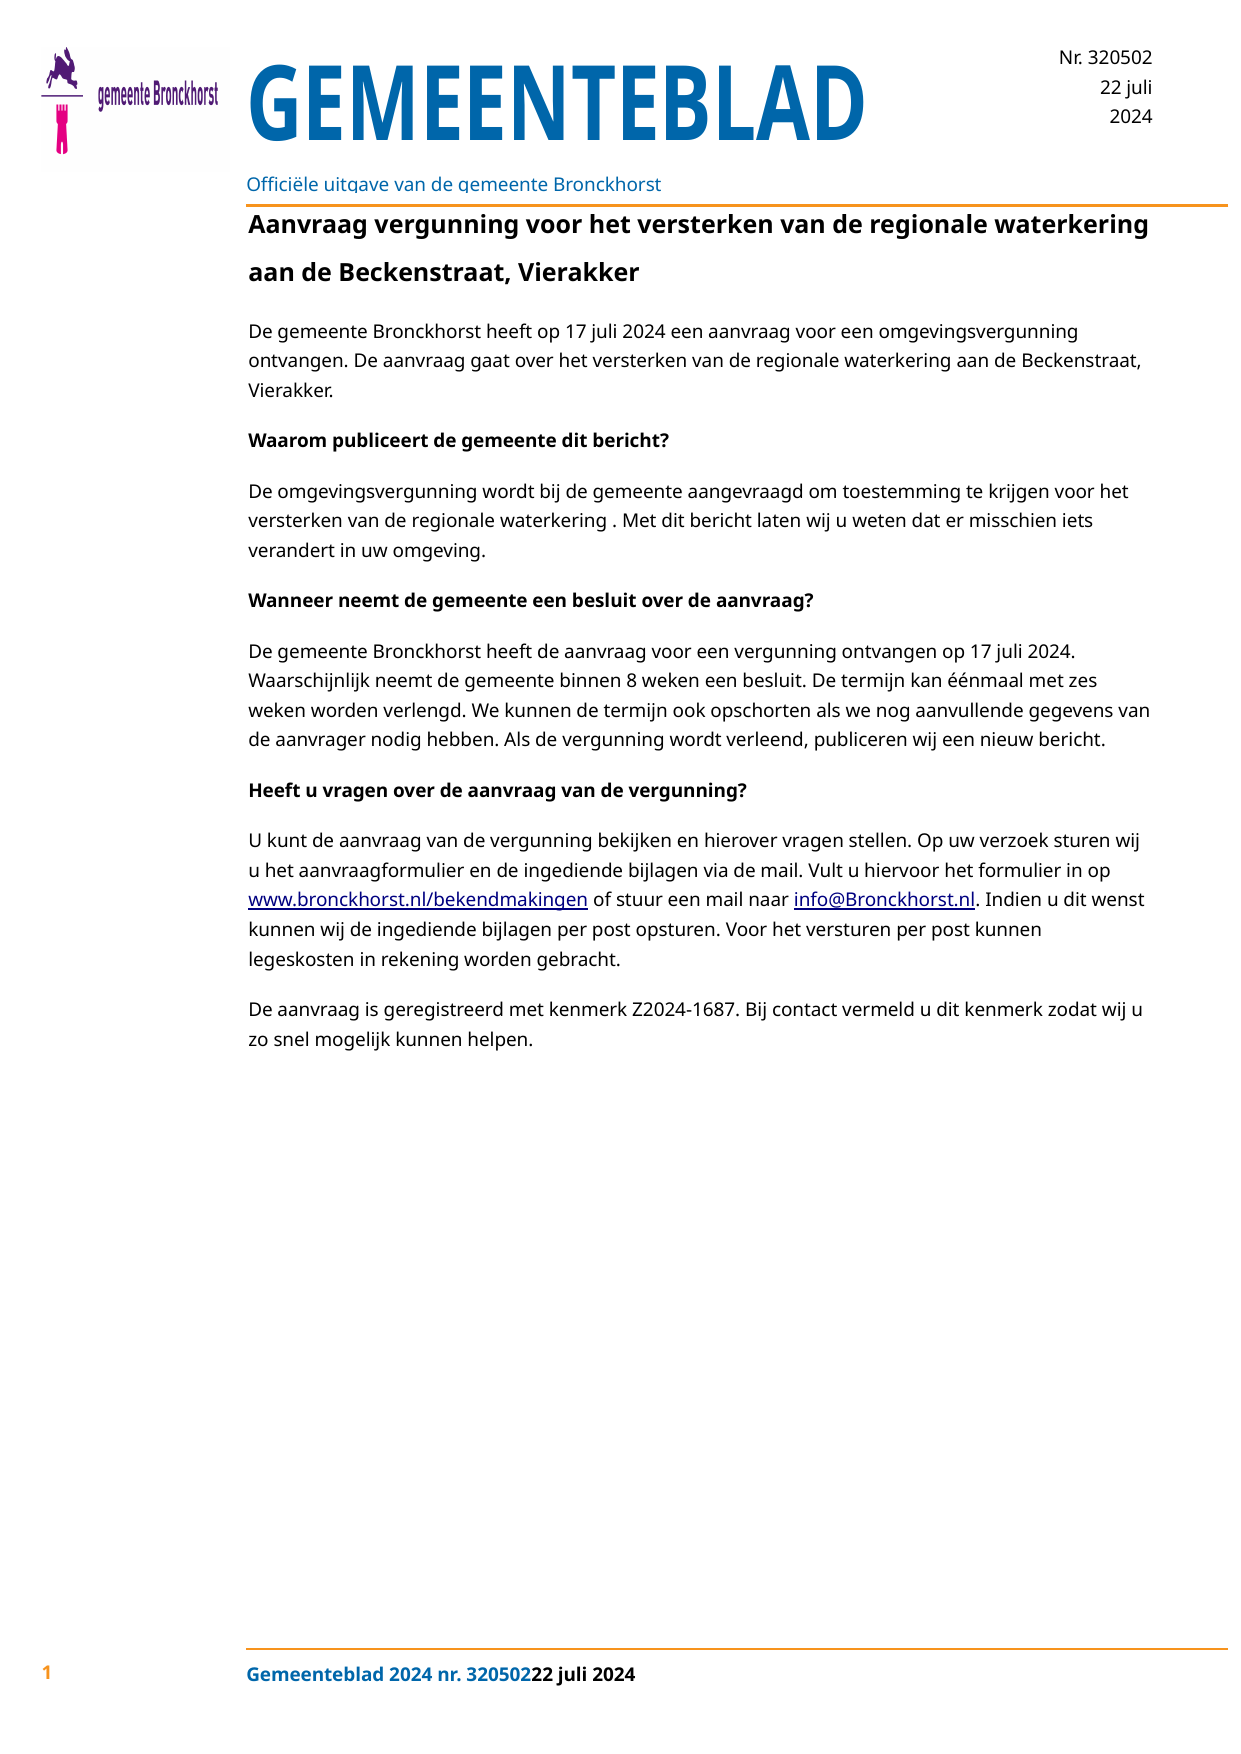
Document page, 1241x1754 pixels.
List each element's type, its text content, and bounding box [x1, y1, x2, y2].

text Heeft u vragen over de aanvraag van de vergunning? [248, 777, 1152, 803]
text De omgevingsvergunning wordt bij de gemeente aangevraagd om toestemming te krijgen voor het versterken van de regionale waterkering . Met dit bericht laten wij u weten dat er misschien iets verandert in uw omgeving. [248, 478, 1152, 563]
text De gemeente Bronckhorst heeft de aanvraag voor een vergunning ontvangen op 17 juli 2024. Waarschijnlijk neemt de gemeente binnen 8 weken een besluit. De termijn kan éénmaal met zes weken worden verlengd. We kunnen de termijn ook opschorten als we nog aanvullende gegevens van de aanvrager nodig hebben. Als de vergunning wordt verleend, publiceren wij een nieuw bericht. [248, 638, 1152, 752]
text Waarom publiceert de gemeente dit bericht? [248, 427, 1152, 453]
text U kunt de aanvraag van de vergunning bekijken en hierover vragen stellen. Op uw verzoek sturen wij u het aanvraagformulier en de ingediende bijlagen via de mail. Vult u hiervoor het formulier in op www.bronckhorst.nl/bekendmakingen of stuur een mail naar info@Bronckhorst.nl. Indien u dit wenst kunnen wij de ingediende bijlagen per post opsturen. Voor het versturen per post kunnen legeskosten in rekening worden gebracht. [248, 827, 1152, 972]
picture [41, 47, 231, 172]
text Aanvraag vergunning voor het versterken van de regionale waterkering aan de Beckenstraat, Vierakker [248, 207, 1152, 288]
text Wanneer neemt de gemeente een besluit over de aanvraag? [248, 587, 1152, 613]
text De gemeente Bronckhorst heeft op 17 juli 2024 een aanvraag voor een omgevingsvergunning ontvangen. De aanvraag gaat over het versterken van de regionale waterkering aan de Beckenstraat, Vierakker. [248, 318, 1152, 403]
text De aanvraag is geregistreerd met kenmerk Z2024-1687. Bij contact vermeld u dit kenmerk zodat wij u zo snel mogelijk kunnen helpen. [248, 996, 1152, 1052]
